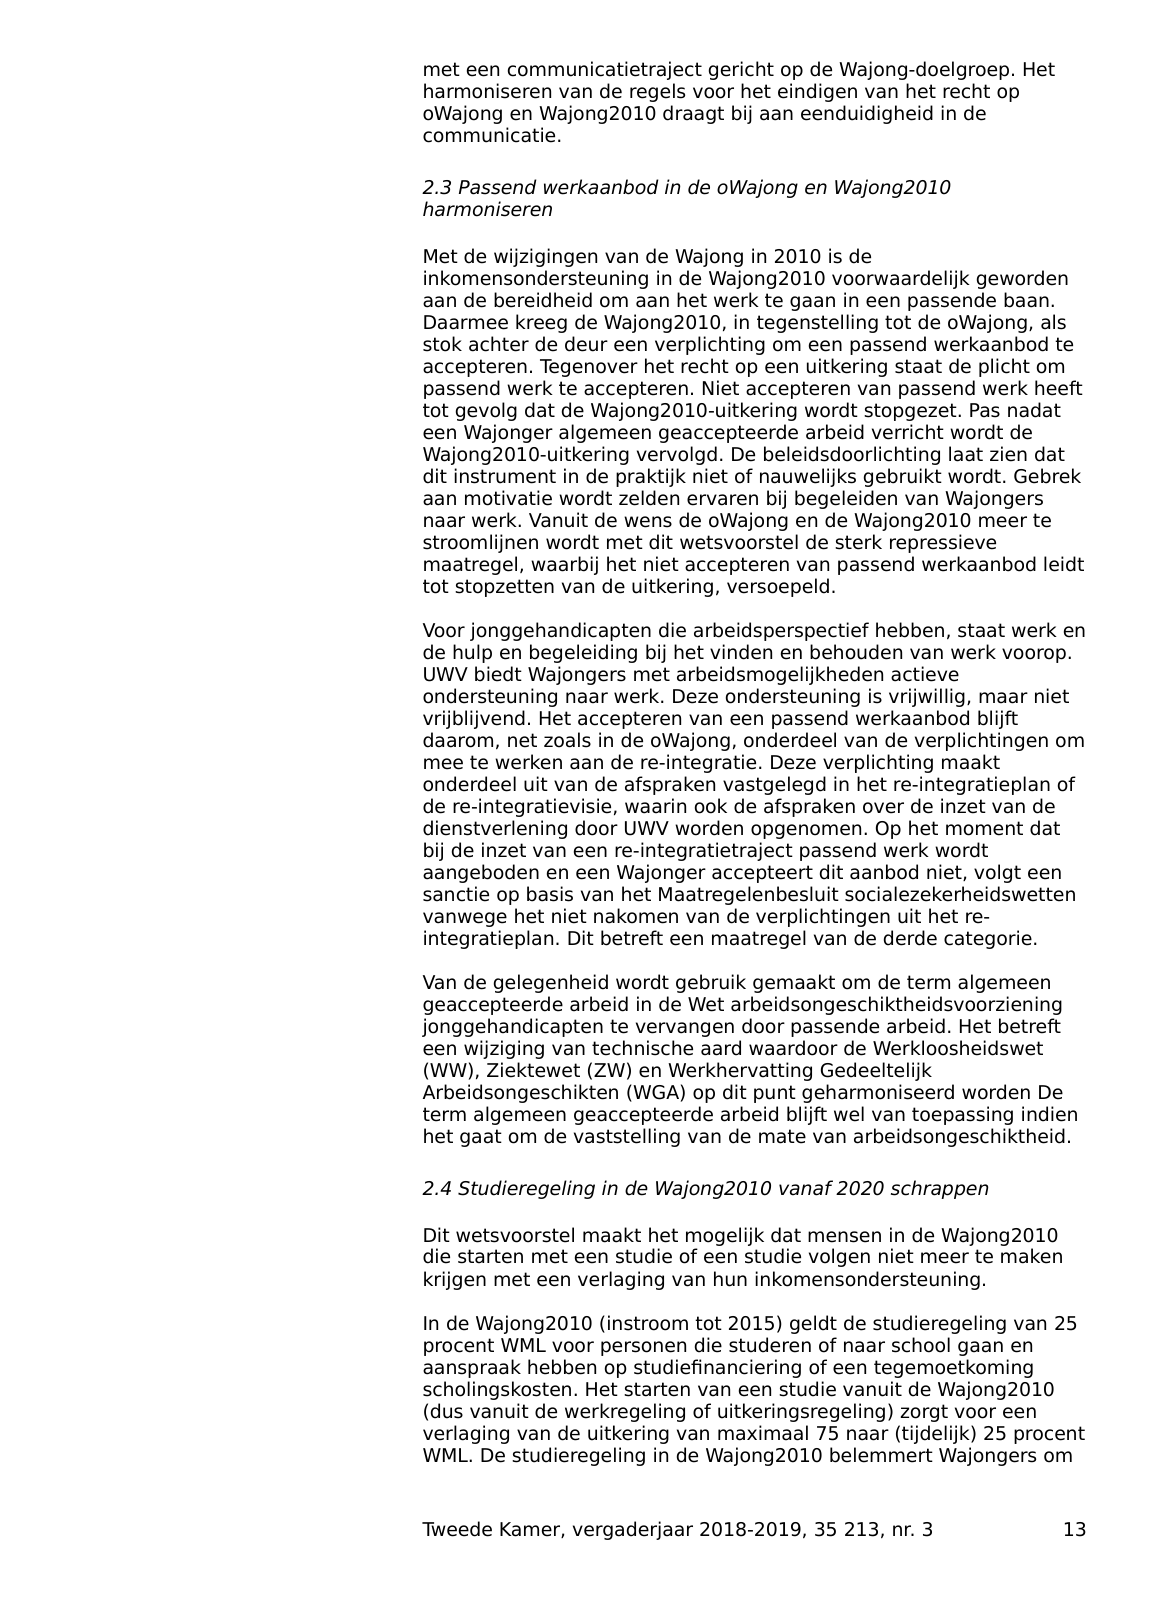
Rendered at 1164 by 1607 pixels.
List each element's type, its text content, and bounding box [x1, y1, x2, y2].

text In de Wajong2010 (instroom tot 2015) geldt de studieregeling van 25 procent WML voor personen die studeren of naar school gaan en aanspraak hebben op studiefinanciering of een tegemoetkoming scholingskosten. Het starten van een studie vanuit de Wajong2010 (dus vanuit de werkregeling of uitkeringsregeling) zorgt voor een verlaging van de uitkering van maximaal 75 naar (tijdelijk) 25 procent WML. De studieregeling in de Wajong2010 belemmert Wajongers om [422, 1313, 1087, 1466]
text Van de gelegenheid wordt gebruik gemaakt om de term algemeen geaccepteerde arbeid in de Wet arbeidsongeschiktheidsvoorziening jonggehandicapten te vervangen door passende arbeid. Het betreft een wijziging van technische aard waardoor de Werkloosheidswet (WW), Ziektewet (ZW) en Werkhervatting Gedeeltelijk Arbeidsongeschikten (WGA) op dit punt geharmoniseerd worden De term algemeen geaccepteerde arbeid blijft wel van toepassing indien het gaat om de vaststelling van de mate van arbeidsongeschiktheid. [422, 972, 1087, 1147]
text met een communicatietraject gericht op de Wajong-doelgroep. Het harmoniseren van de regels voor het eindigen van het recht op oWajong en Wajong2010 draagt bij aan eenduidigheid in de communicatie. [422, 59, 1087, 147]
subtitle 2.4 Studieregeling in de Wajong2010 vanaf 2020 schrappen [422, 1177, 1087, 1199]
text Met de wijzigingen van de Wajong in 2010 is de inkomensondersteuning in de Wajong2010 voorwaardelijk geworden aan de bereidheid om aan het werk te gaan in een passende baan. Daarmee kreeg de Wajong2010, in tegenstelling tot de oWajong, als stok achter de deur een verplichting om een passend werkaanbod te accepteren. Tegenover het recht op een uitkering staat de plicht om passend werk te accepteren. Niet accepteren van passend werk heeft tot gevolg dat de Wajong2010-uitkering wordt stopgezet. Pas nadat een Wajonger algemeen geaccepteerde arbeid verricht wordt de Wajong2010-uitkering vervolgd. De beleidsdoorlichting laat zien dat dit instrument in de praktijk niet of nauwelijks gebruikt wordt. Gebrek aan motivatie wordt zelden ervaren bij begeleiden van Wajongers naar werk. Vanuit de wens de oWajong en de Wajong2010 meer te stroomlijnen wordt met dit wetsvoorstel de sterk repressieve maatregel, waarbij het niet accepteren van passend werkaanbod leidt tot stopzetten van de uitkering, versoepeld. [422, 246, 1087, 598]
subtitle 2.3 Passend werkaanbod in de oWajong en Wajong2010 harmoniseren [422, 177, 1087, 221]
text Voor jonggehandicapten die arbeidsperspectief hebben, staat werk en de hulp en begeleiding bij het vinden en behouden van werk voorop. UWV biedt Wajongers met arbeidsmogelijkheden actieve ondersteuning naar werk. Deze ondersteuning is vrijwillig, maar niet vrijblijvend. Het accepteren van een passend werkaanbod blijft daarom, net zoals in de oWajong, onderdeel van de verplichtingen om mee te werken aan de re-integratie. Deze verplichting maakt onderdeel uit van de afspraken vastgelegd in het re-integratieplan of de re-integratievisie, waarin ook de afspraken over de inzet van de dienstverlening door UWV worden opgenomen. Op het moment dat bij de inzet van een re-integratietraject passend werk wordt aangeboden en een Wajonger accepteert dit aanbod niet, volgt een sanctie op basis van het Maatregelenbesluit socialezekerheidswetten vanwege het niet nakomen van de verplichtingen uit het re-integratieplan. Dit betreft een maatregel van de derde categorie. [422, 620, 1087, 949]
text Dit wetsvoorstel maakt het mogelijk dat mensen in de Wajong2010 die starten met een studie of een studie volgen niet meer te maken krijgen met een verlaging van hun inkomensondersteuning. [422, 1224, 1087, 1290]
